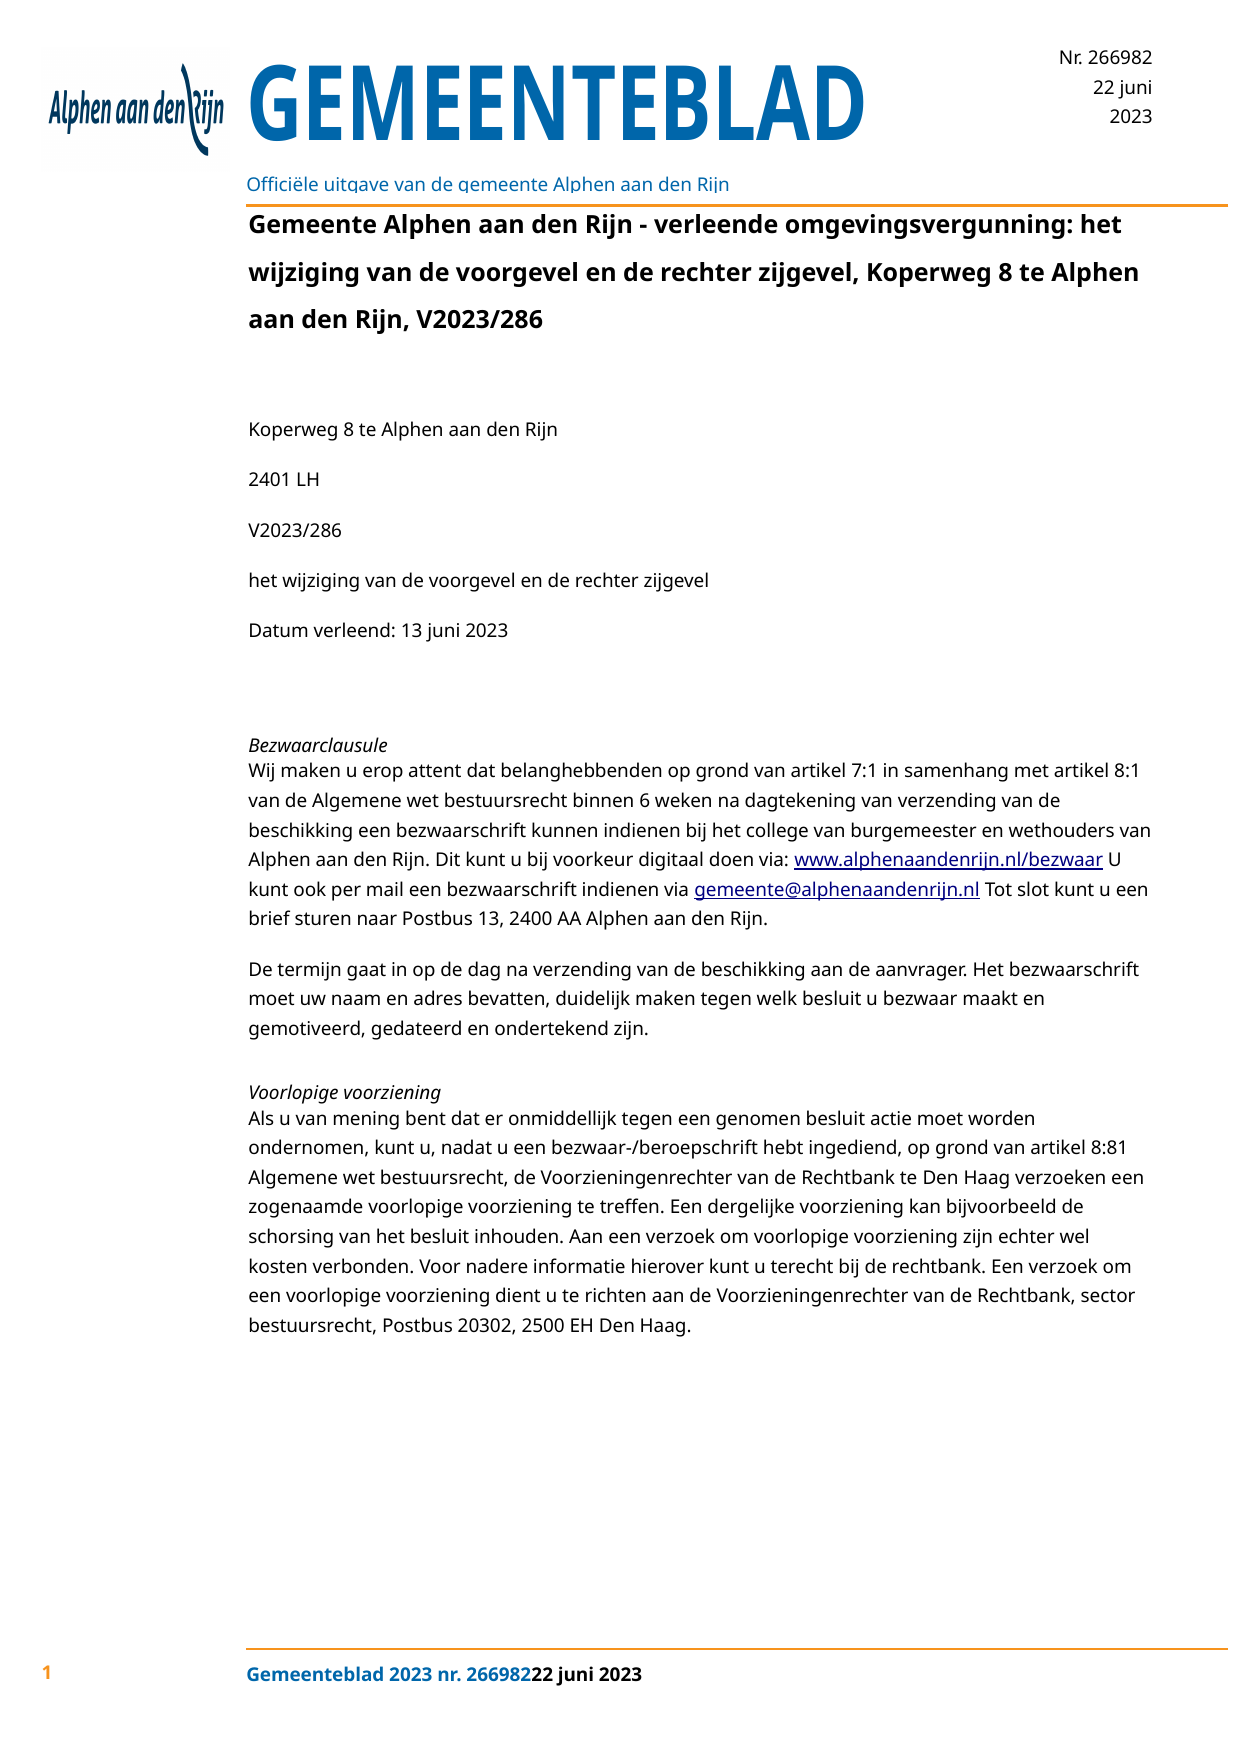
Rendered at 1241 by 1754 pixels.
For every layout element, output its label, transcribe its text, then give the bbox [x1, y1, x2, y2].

text Bezwaarclausule [248, 732, 1152, 758]
text Wij maken u erop attent dat belanghebbenden op grond van artikel 7:1 in samenhang met artikel 8:1 van de Algemene wet bestuursrecht binnen 6 weken na dagtekening van verzending van de beschikking een bezwaarschrift kunnen indienen bij het college van burgemeester en wethouders van Alphen aan den Rijn. Dit kunt u bij voorkeur digitaal doen via: www.alphenaandenrijn.nl/bezwaar U kunt ook per mail een bezwaarschrift indienen via gemeente@alphenaandenrijn.nl Tot slot kunt u een brief sturen naar Postbus 13, 2400 AA Alphen aan den Rijn. [248, 758, 1152, 931]
text Gemeente Alphen aan den Rijn - verleende omgevingsvergunning: het wijziging van de voorgevel en de rechter zijgevel, Koperweg 8 te Alphen aan den Rijn, V2023/286 [248, 207, 1152, 336]
text Als u van mening bent dat er onmiddellijk tegen een genomen besluit actie moet worden ondernomen, kunt u, nadat u een bezwaar-/beroepschrift hebt ingediend, op grond van artikel 8:81 Algemene wet bestuursrecht, de Voorzieningenrechter van de Rechtbank te Den Haag verzoeken een zogenaamde voorlopige voorziening te treffen. Een dergelijke voorziening kan bijvoorbeeld de schorsing van het besluit inhouden. Aan een verzoek om voorlopige voorziening zijn echter wel kosten verbonden. Voor nadere informatie hierover kunt u terecht bij de rechtbank. Een verzoek om een voorlopige voorziening dient u te richten aan de Voorzieningenrechter van de Rechtbank, sector bestuursrecht, Postbus 20302, 2500 EH Den Haag. [248, 1105, 1152, 1338]
text 2401 LH [248, 466, 1152, 492]
picture [41, 47, 231, 172]
text De termijn gaat in op de dag na verzending van de beschikking aan de aanvrager. Het bezwaarschrift moet uw naam en adres bevatten, duidelijk maken tegen welk besluit u bezwaar maakt en gemotiveerd, gedateerd en ondertekend zijn. [248, 956, 1152, 1041]
text V2023/286 [248, 517, 1152, 542]
text Datum verleend: 13 juni 2023 [248, 618, 1152, 643]
text Voorlopige voorziening [248, 1079, 1152, 1105]
text het wijziging van de voorgevel en de rechter zijgevel [248, 567, 1152, 593]
text Koperweg 8 te Alphen aan den Rijn [248, 416, 1152, 442]
